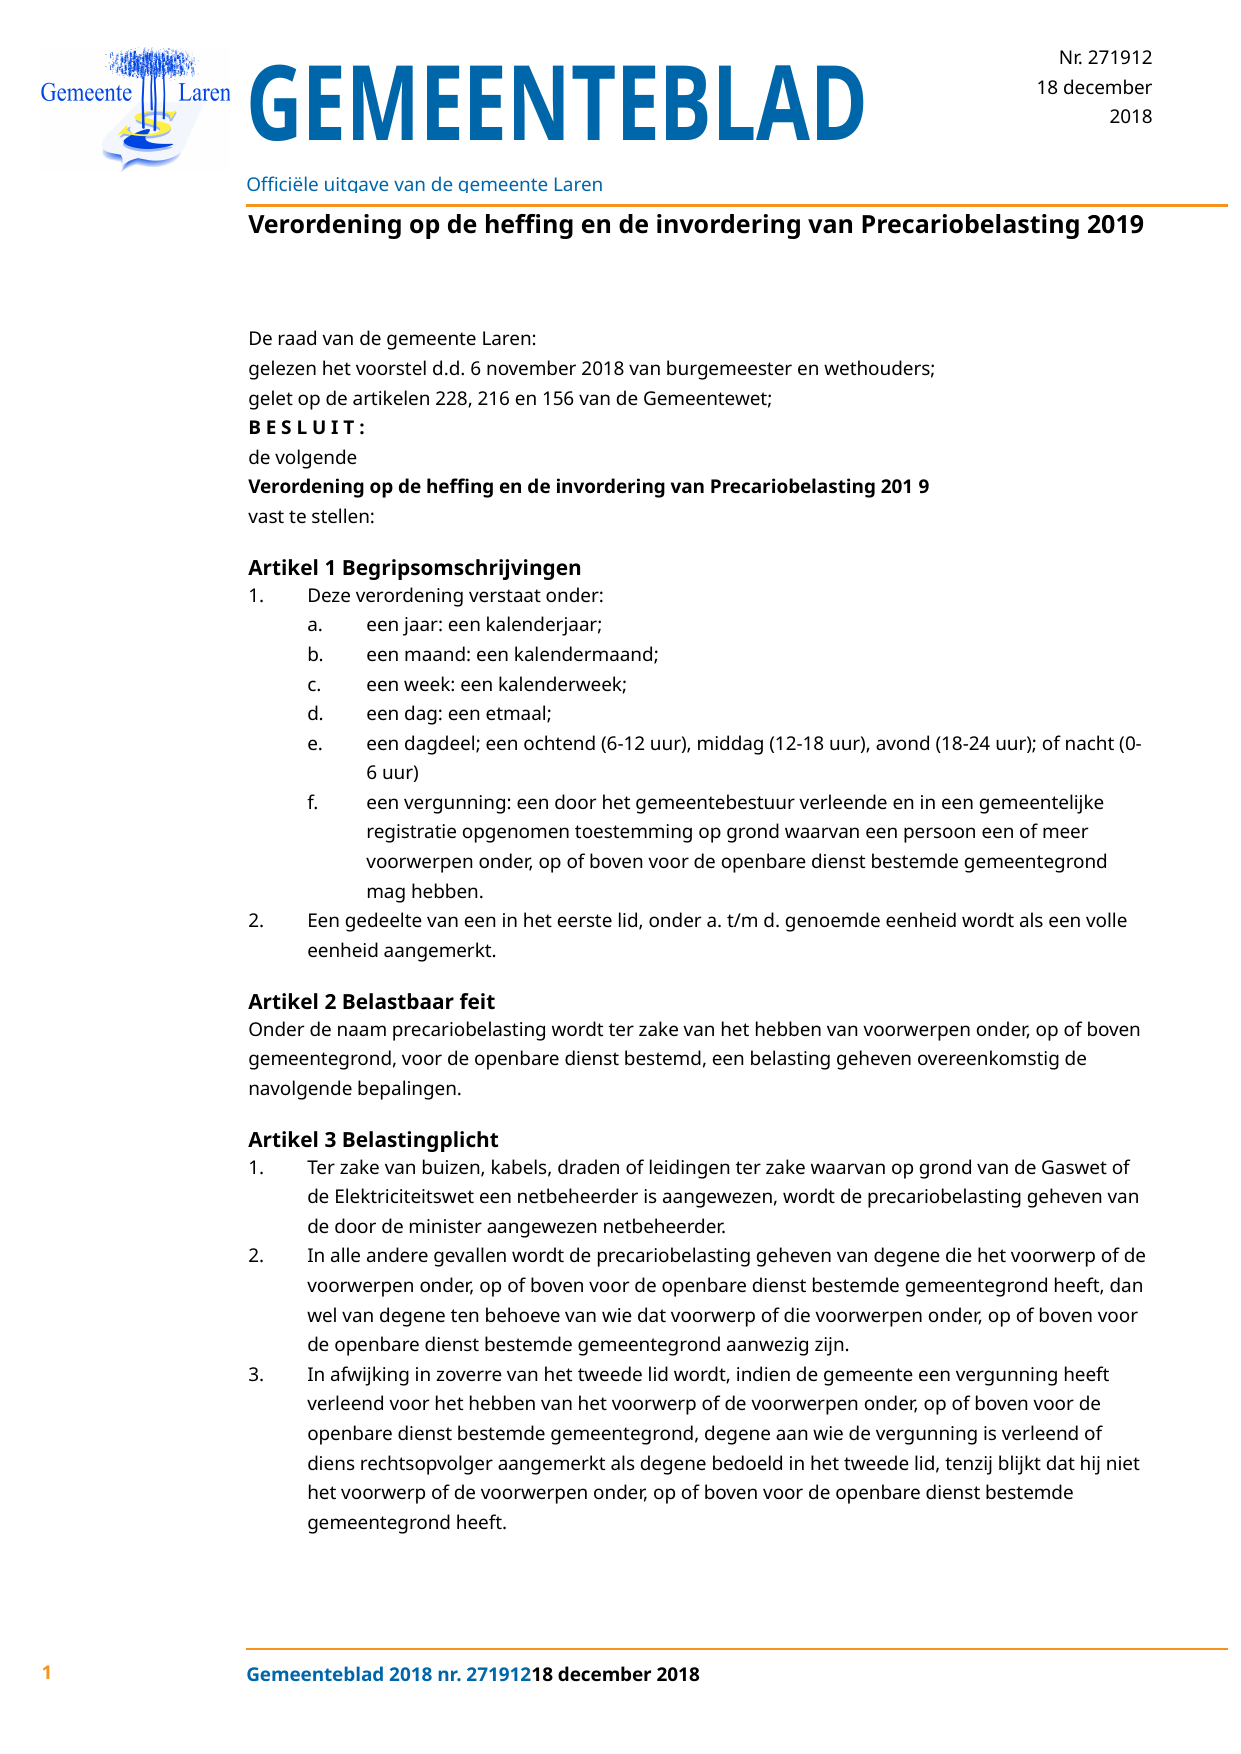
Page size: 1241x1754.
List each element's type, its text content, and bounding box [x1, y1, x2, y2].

text B E S L U I T : [248, 414, 1152, 440]
text de volgende [248, 444, 1152, 470]
list In alle andere gevallen wordt de precariobelasting geheven van degene die het voorwerp of de voorwerpen onder, op of boven voor de openbare dienst bestemde gemeentegrond heeft, dan wel van degene ten behoeve van wie dat voorwerp of die voorwerpen onder, op of boven voor de openbare dienst bestemde gemeentegrond aanwezig zijn. [248, 1243, 1152, 1357]
list In afwijking in zoverre van het tweede lid wordt, indien de gemeente een vergunning heeft verleend voor het hebben van het voorwerp of de voorwerpen onder, op of boven voor de openbare dienst bestemde gemeentegrond, degene aan wie de vergunning is verleend of diens rechtsopvolger aangemerkt als degene bedoeld in het tweede lid, tenzij blijkt dat hij niet het voorwerp of de voorwerpen onder, op of boven voor de openbare dienst bestemde gemeentegrond heeft. [248, 1361, 1152, 1534]
text vast te stellen: [248, 503, 1152, 529]
list een jaar: een kalenderjaar; [307, 612, 1152, 637]
text Artikel 3 Belastingplicht [248, 1125, 1152, 1154]
text Artikel 2 Belastbaar feit [248, 987, 1152, 1016]
list een week: een kalenderweek; [307, 671, 1152, 696]
text Verordening op de heffing en de invordering van Precariobelasting 2019 [248, 207, 1152, 241]
text Artikel 1 Begripsomschrijvingen [248, 553, 1152, 582]
text Onder de naam precariobelasting wordt ter zake van het hebben van voorwerpen onder, op of boven gemeentegrond, voor de openbare dienst bestemd, een belasting geheven overeenkomstig de navolgende bepalingen. [248, 1016, 1152, 1101]
list Een gedeelte van een in het eerste lid, onder a. t/m d. genoemde eenheid wordt als een volle eenheid aangemerkt. [248, 907, 1152, 963]
text De raad van de gemeente Laren: [248, 326, 1152, 351]
list Deze verordening verstaat onder: [248, 582, 1152, 608]
list een vergunning: een door het gemeentebestuur verleende en in een gemeentelijke registratie opgenomen toestemming op grond waarvan een persoon een of meer voorwerpen onder, op of boven voor de openbare dienst bestemde gemeentegrond mag hebben. [307, 789, 1152, 903]
text gelet op de artikelen 228, 216 en 156 van de Gemeentewet; [248, 385, 1152, 411]
list een dagdeel; een ochtend (6-12 uur), middag (12-18 uur), avond (18-24 uur); of nacht (0-6 uur) [307, 730, 1152, 785]
text gelezen het voorstel d.d. 6 november 2018 van burgemeester en wethouders; [248, 355, 1152, 381]
picture [41, 47, 231, 172]
list een maand: een kalendermaand; [307, 641, 1152, 667]
list een dag: een etmaal; [307, 700, 1152, 726]
text Verordening op de heffing en de invordering van Precariobelasting 201 9 [248, 473, 1152, 499]
list Ter zake van buizen, kabels, draden of leidingen ter zake waarvan op grond van de Gaswet of de Elektriciteitswet een netbeheerder is aangewezen, wordt de precariobelasting geheven van de door de minister aangewezen netbeheerder. [248, 1154, 1152, 1239]
